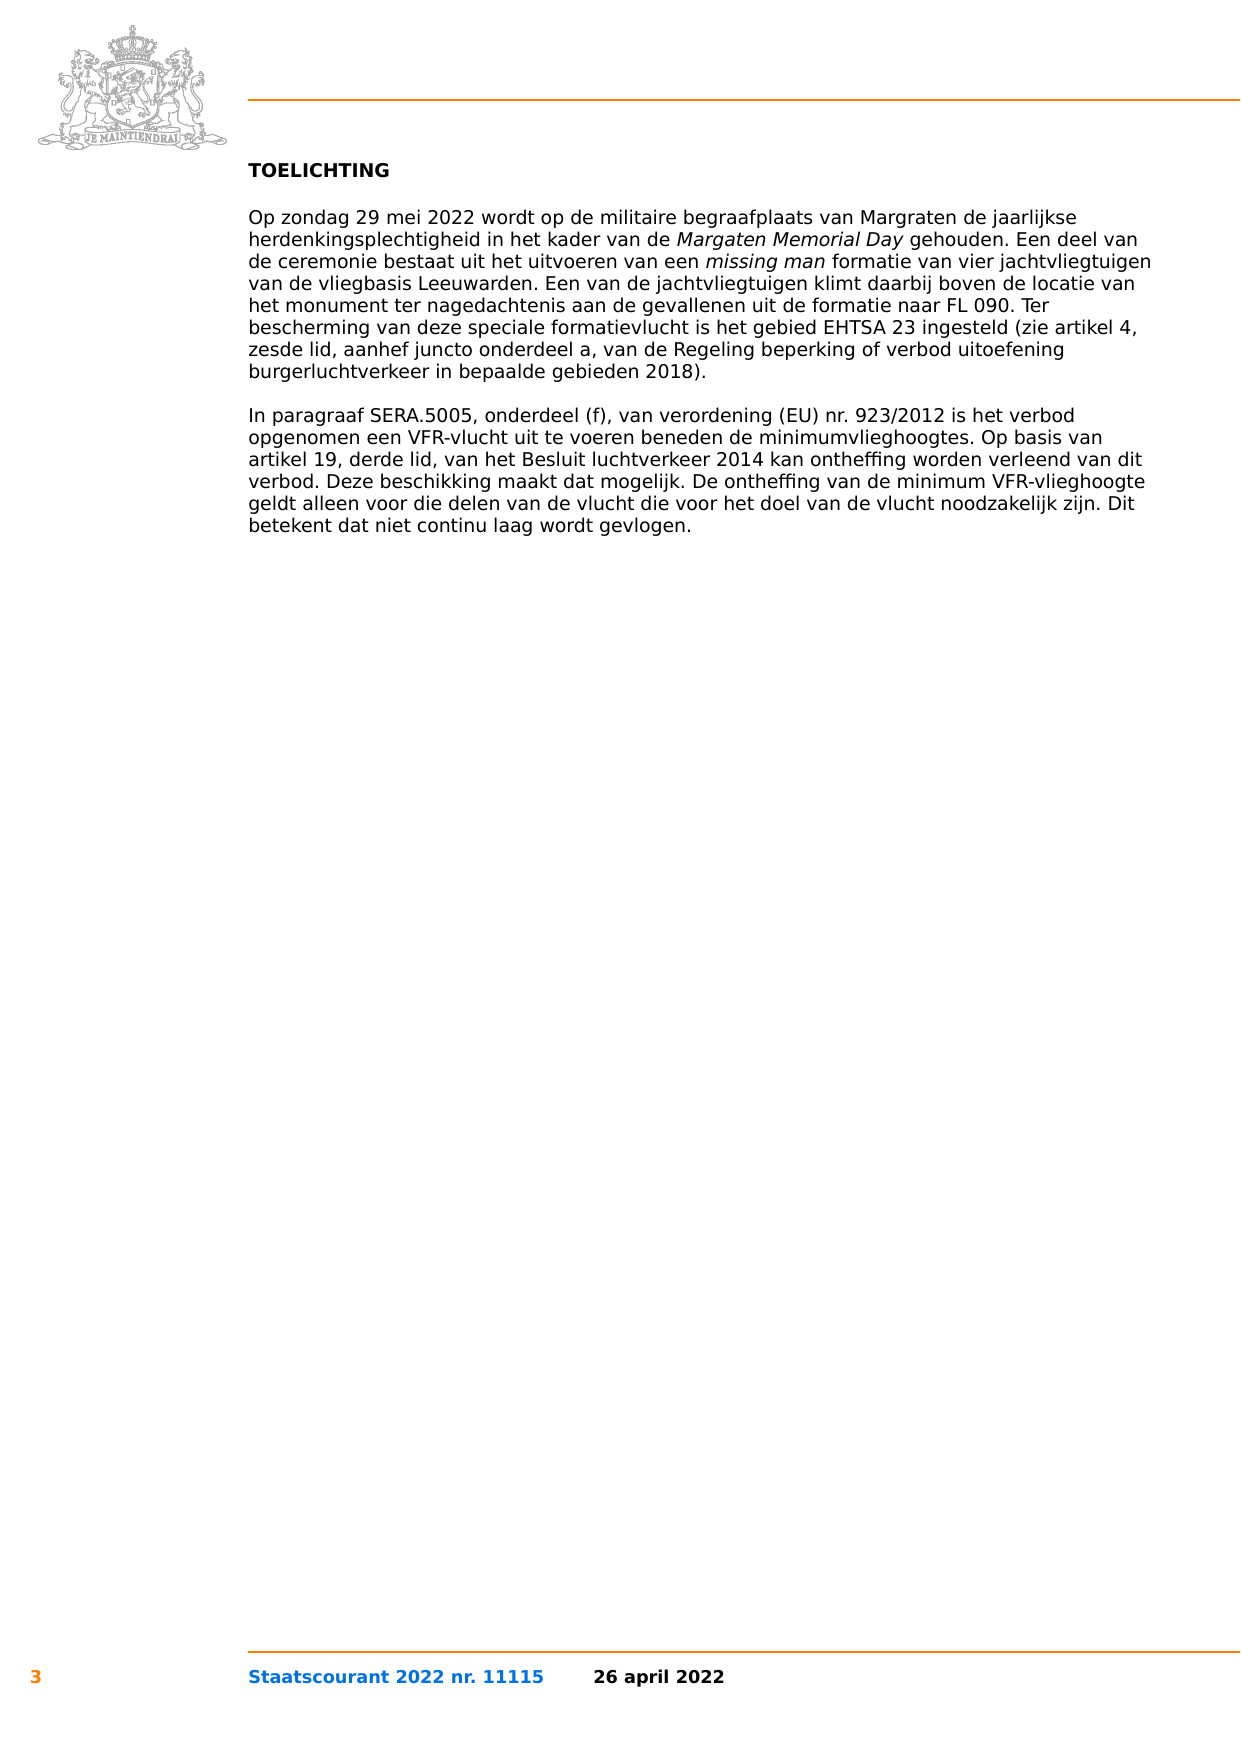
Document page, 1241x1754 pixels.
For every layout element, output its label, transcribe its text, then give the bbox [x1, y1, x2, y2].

subtitle TOELICHTING [248, 160, 1163, 182]
picture [38, 25, 227, 150]
text Op zondag 29 mei 2022 wordt op de militaire begraafplaats van Margraten de jaarlijkse herdenkingsplechtigheid in het kader van de Margaten Memorial Day gehouden. Een deel van de ceremonie bestaat uit het uitvoeren van een missing man formatie van vier jachtvliegtuigen van de vliegbasis Leeuwarden. Een van de jachtvliegtuigen klimt daarbij boven de locatie van het monument ter nagedachtenis aan de gevallenen uit de formatie naar FL 090. Ter bescherming van deze speciale formatievlucht is het gebied EHTSA 23 ingesteld (zie artikel 4, zesde lid, aanhef juncto onderdeel a, van de Regeling beperking of verbod uitoefening burgerluchtverkeer in bepaalde gebieden 2018). [248, 207, 1163, 383]
text In paragraaf SERA.5005, onderdeel (f), van verordening (EU) nr. 923/2012 is het verbod opgenomen een VFR-vlucht uit te voeren beneden de minimumvlieghoogtes. Op basis van artikel 19, derde lid, van het Besluit luchtverkeer 2014 kan ontheffing worden verleend van dit verbod. Deze beschikking maakt dat mogelijk. De ontheffing van de minimum VFR-vlieghoogte geldt alleen voor die delen van de vlucht die voor het doel van de vlucht noodzakelijk zijn. Dit betekent dat niet continu laag wordt gevlogen. [248, 404, 1163, 536]
